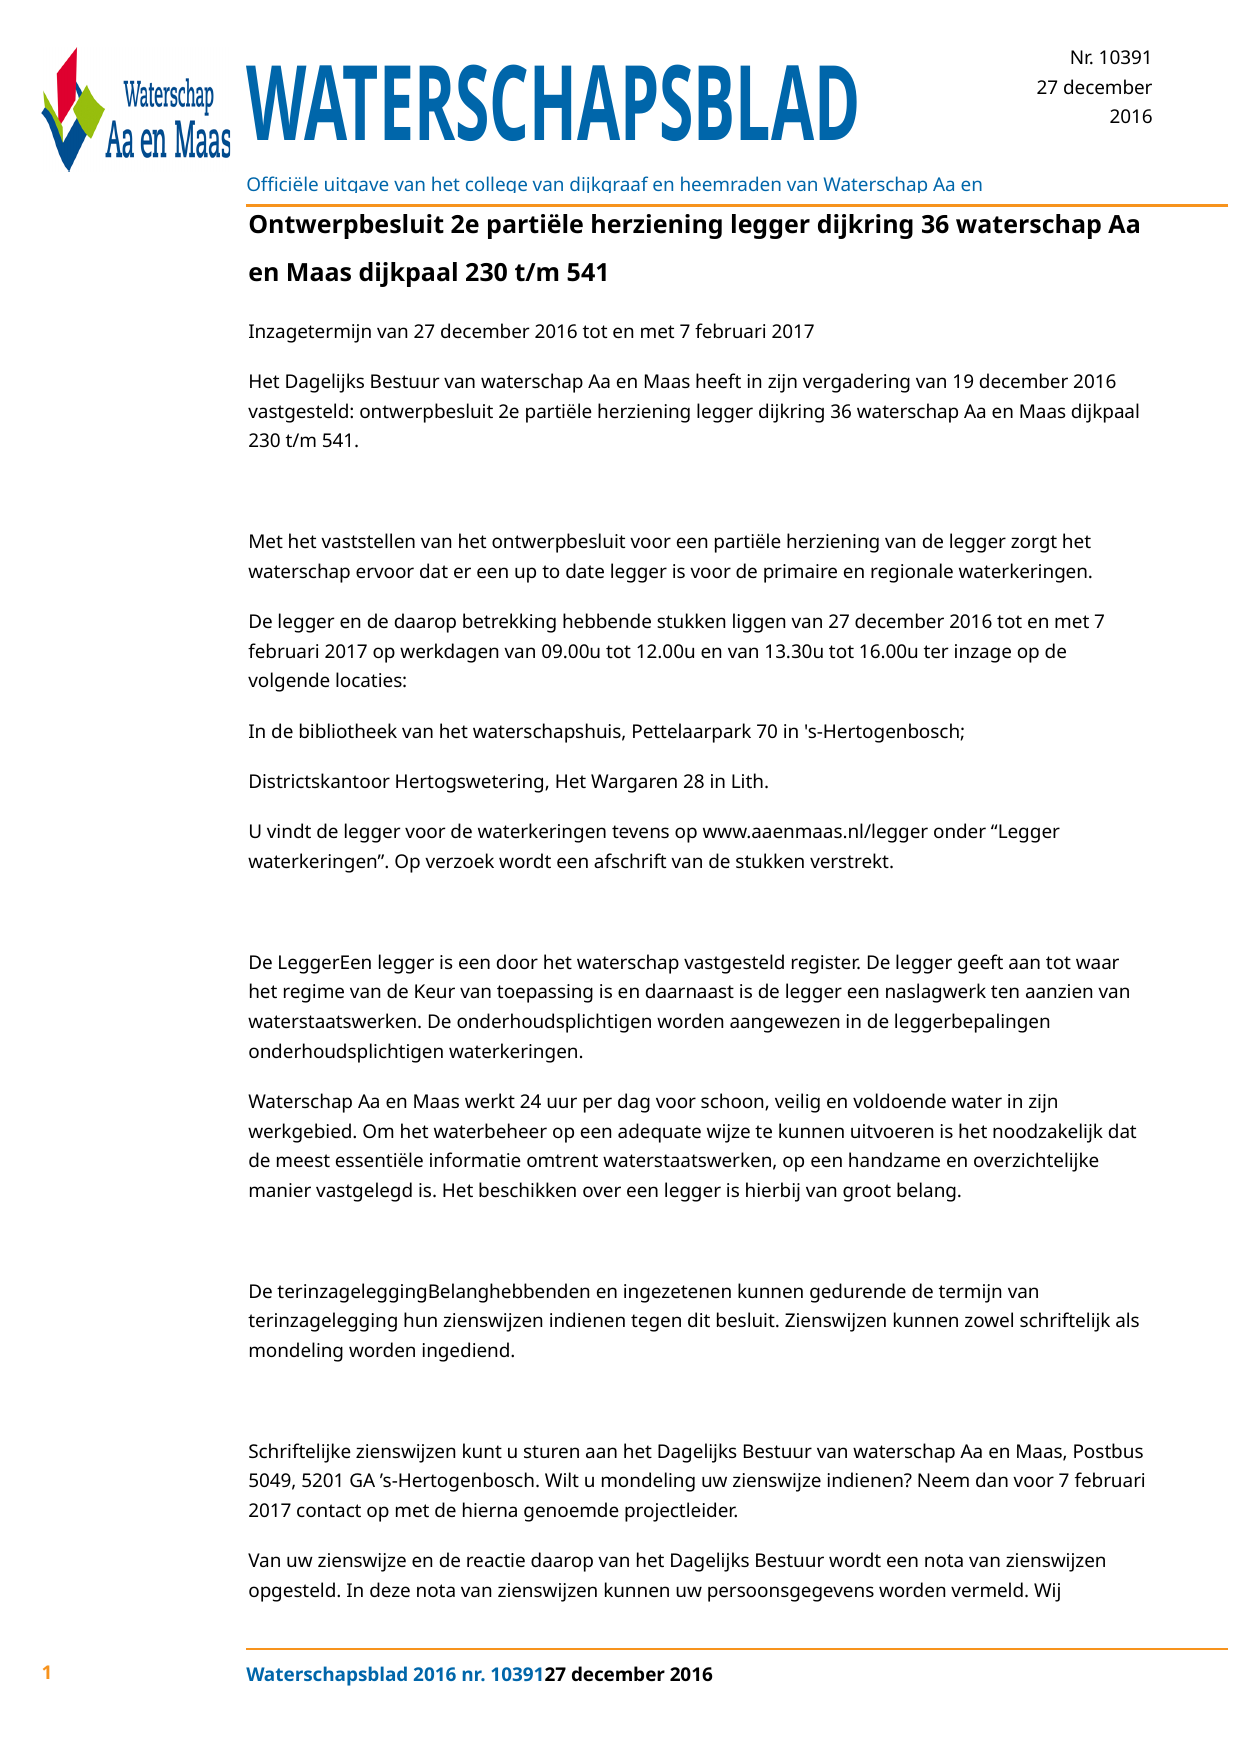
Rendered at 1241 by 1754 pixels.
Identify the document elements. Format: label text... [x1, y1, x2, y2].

text Schriftelijke zienswijzen kunt u sturen aan het Dagelijks Bestuur van waterschap Aa en Maas, Postbus 5049, 5201 GA ’s-Hertogenbosch. Wilt u mondeling uw zienswijze indienen? Neem dan voor 7 februari 2017 contact op met de hierna genoemde projectleider. [248, 1438, 1152, 1523]
text In de bibliotheek van het waterschapshuis, Pettelaarpark 70 in 's-Hertogenbosch; [248, 718, 1152, 744]
text Districtskantoor Hertogswetering, Het Wargaren 28 in Lith. [248, 768, 1152, 794]
text Het Dagelijks Bestuur van waterschap Aa en Maas heeft in zijn vergadering van 19 december 2016 vastgesteld: ontwerpbesluit 2e partiële herziening legger dijkring 36 waterschap Aa en Maas dijkpaal 230 t/m 541. [248, 368, 1152, 453]
picture [41, 47, 231, 172]
text De terinzageleggingBelanghebbenden en ingezetenen kunnen gedurende de termijn van terinzagelegging hun zienswijzen indienen tegen dit besluit. Zienswijzen kunnen zowel schriftelijk als mondeling worden ingediend. [248, 1278, 1152, 1363]
text Inzagetermijn van 27 december 2016 tot en met 7 februari 2017 [248, 318, 1152, 344]
text De LeggerEen legger is een door het waterschap vastgesteld register. De legger geeft aan tot waar het regime van de Keur van toepassing is en daarnaast is de legger een naslagwerk ten aanzien van waterstaatswerken. De onderhoudsplichtigen worden aangewezen in de leggerbepalingen onderhoudsplichtigen waterkeringen. [248, 949, 1152, 1064]
text Ontwerpbesluit 2e partiële herziening legger dijkring 36 waterschap Aa en Maas dijkpaal 230 t/m 541 [248, 207, 1152, 288]
text Waterschap Aa en Maas werkt 24 uur per dag voor schoon, veilig en voldoende water in zijn werkgebied. Om het waterbeheer op een adequate wijze te kunnen uitvoeren is het noodzakelijk dat de meest essentiële informatie omtrent waterstaatswerken, op een handzame en overzichtelijke manier vastgelegd is. Het beschikken over een legger is hierbij van groot belang. [248, 1088, 1152, 1203]
text U vindt de legger voor de waterkeringen tevens op www.aaenmaas.nl/legger onder “Legger waterkeringen”. Op verzoek wordt een afschrift van de stukken verstrekt. [248, 819, 1152, 874]
text Met het vaststellen van het ontwerpbesluit voor een partiële herziening van de legger zorgt het waterschap ervoor dat er een up to date legger is voor de primaire en regionale waterkeringen. [248, 528, 1152, 584]
text Van uw zienswijze en de reactie daarop van het Dagelijks Bestuur wordt een nota van zienswijzen opgesteld. In deze nota van zienswijzen kunnen uw persoonsgegevens worden vermeld. Wij [248, 1547, 1152, 1603]
text De legger en de daarop betrekking hebbende stukken liggen van 27 december 2016 tot en met 7 februari 2017 op werkdagen van 09.00u tot 12.00u en van 13.30u tot 16.00u ter inzage op de volgende locaties: [248, 608, 1152, 693]
